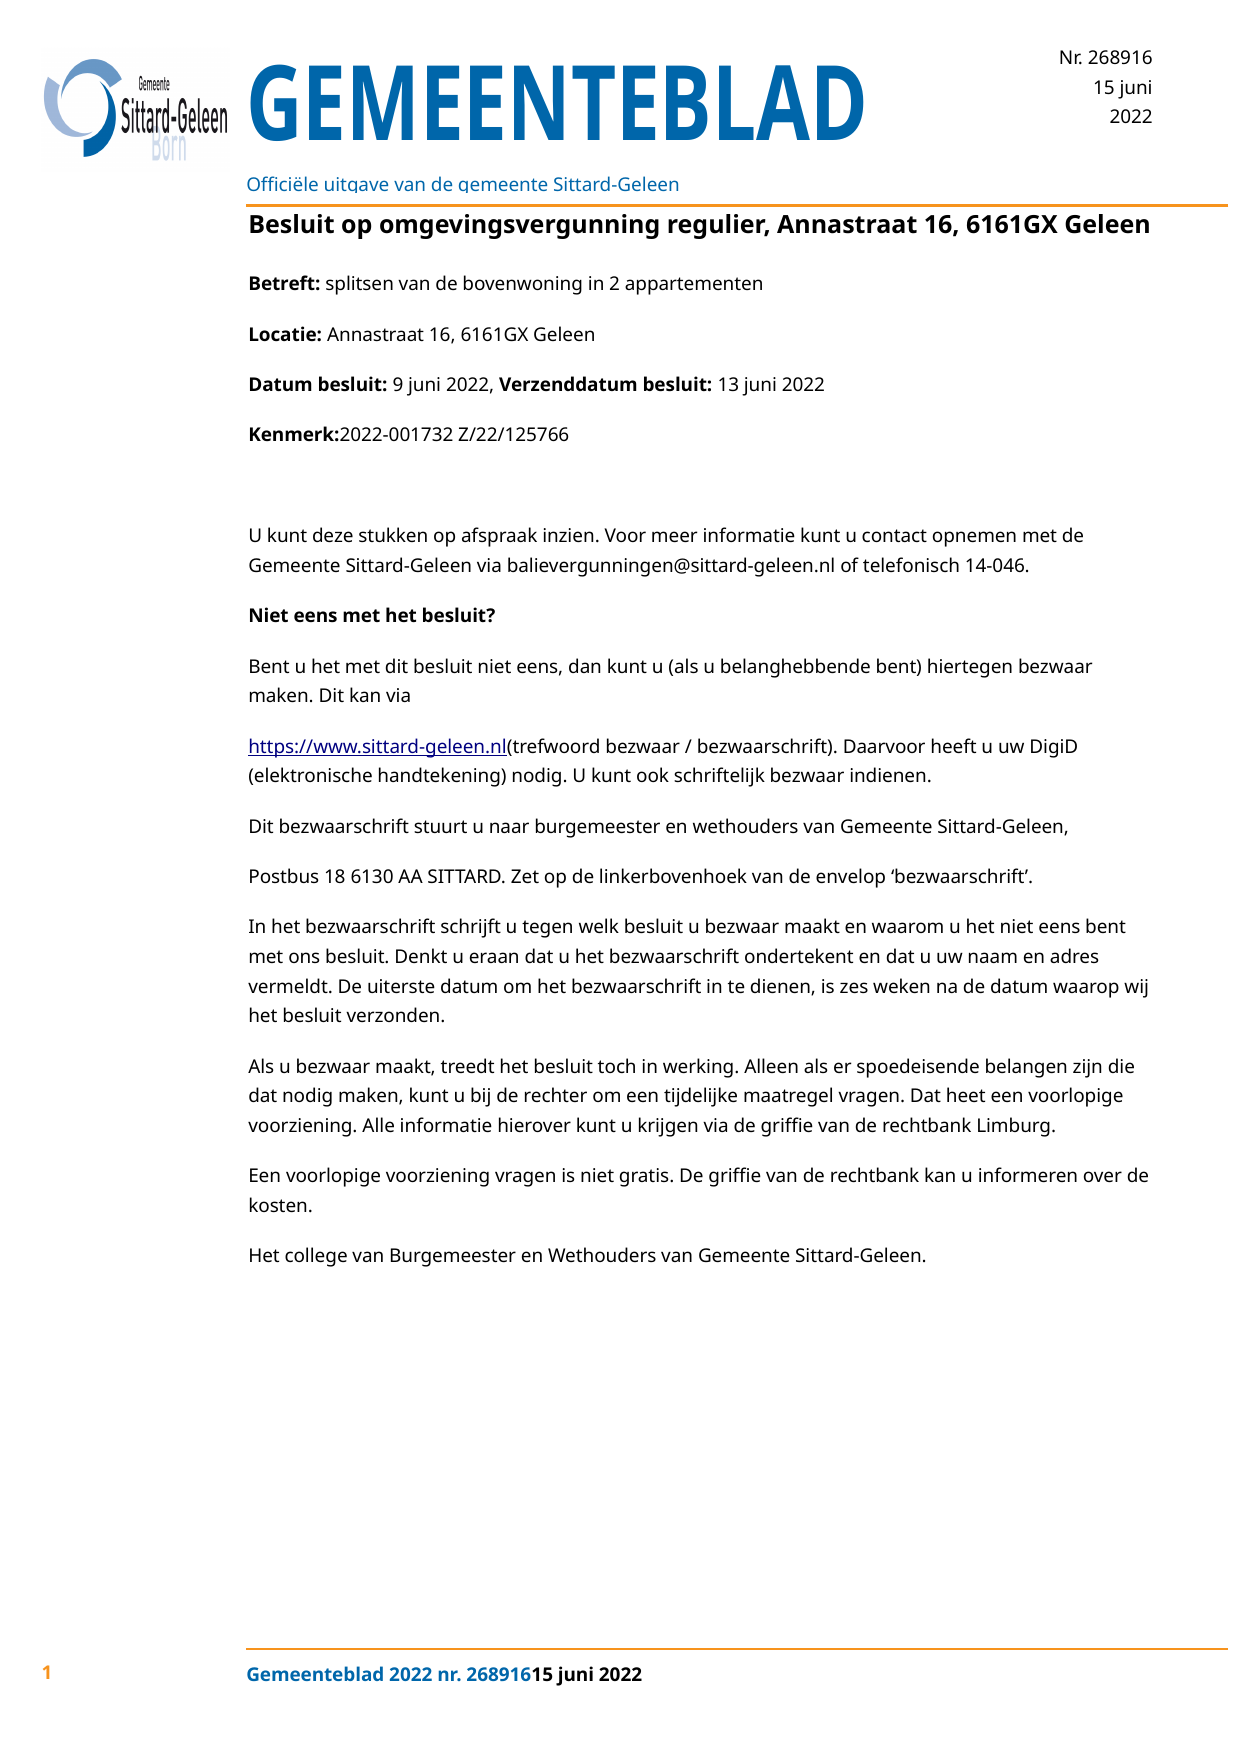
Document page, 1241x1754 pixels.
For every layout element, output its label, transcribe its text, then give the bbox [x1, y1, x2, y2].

text Als u bezwaar maakt, treedt het besluit toch in werking. Alleen als er spoedeisende belangen zijn die dat nodig maken, kunt u bij de rechter om een tijdelijke maatregel vragen. Dat heet een voorlopige voorziening. Alle informatie hierover kunt u krijgen via de griffie van de rechtbank Limburg. [248, 1053, 1152, 1138]
text Postbus 18 6130 AA SITTARD. Zet op de linkerbovenhoek van de envelop ‘bezwaarschrift’. [248, 863, 1152, 889]
picture [41, 47, 231, 172]
text Het college van Burgemeester en Wethouders van Gemeente Sittard-Geleen. [248, 1242, 1152, 1268]
text Niet eens met het besluit? [248, 602, 1152, 628]
text https://www.sittard-geleen.nl(trefwoord bezwaar / bezwaarschrift). Daarvoor heeft u uw DigiD (elektronische handtekening) nodig. U kunt ook schriftelijk bezwaar indienen. [248, 733, 1152, 788]
text Besluit op omgevingsvergunning regulier, Annastraat 16, 6161GX Geleen [248, 207, 1152, 241]
text Datum besluit: 9 juni 2022, Verzenddatum besluit: 13 juni 2022 [248, 371, 1152, 397]
text Locatie: Annastraat 16, 6161GX Geleen [248, 321, 1152, 346]
text U kunt deze stukken op afspraak inzien. Voor meer informatie kunt u contact opnemen met de Gemeente Sittard-Geleen via balievergunningen@sittard-geleen.nl of telefonisch 14-046. [248, 522, 1152, 578]
text Dit bezwaarschrift stuurt u naar burgemeester en wethouders van Gemeente Sittard-Geleen, [248, 813, 1152, 838]
text Een voorlopige voorziening vragen is niet gratis. De griffie van de rechtbank kan u informeren over de kosten. [248, 1162, 1152, 1218]
text Kenmerk:2022-001732 Z/22/125766 [248, 422, 1152, 447]
text Betreft: splitsen van de bovenwoning in 2 appartementen [248, 270, 1152, 296]
text Bent u het met dit besluit niet eens, dan kunt u (als u belanghebbende bent) hiertegen bezwaar maken. Dit kan via [248, 653, 1152, 708]
text In het bezwaarschrift schrijft u tegen welk besluit u bezwaar maakt en waarom u het niet eens bent met ons besluit. Denkt u eraan dat u het bezwaarschrift ondertekent en dat u uw naam en adres vermeldt. De uiterste datum om het bezwaarschrift in te dienen, is zes weken na de datum waarop wij het besluit verzonden. [248, 914, 1152, 1028]
